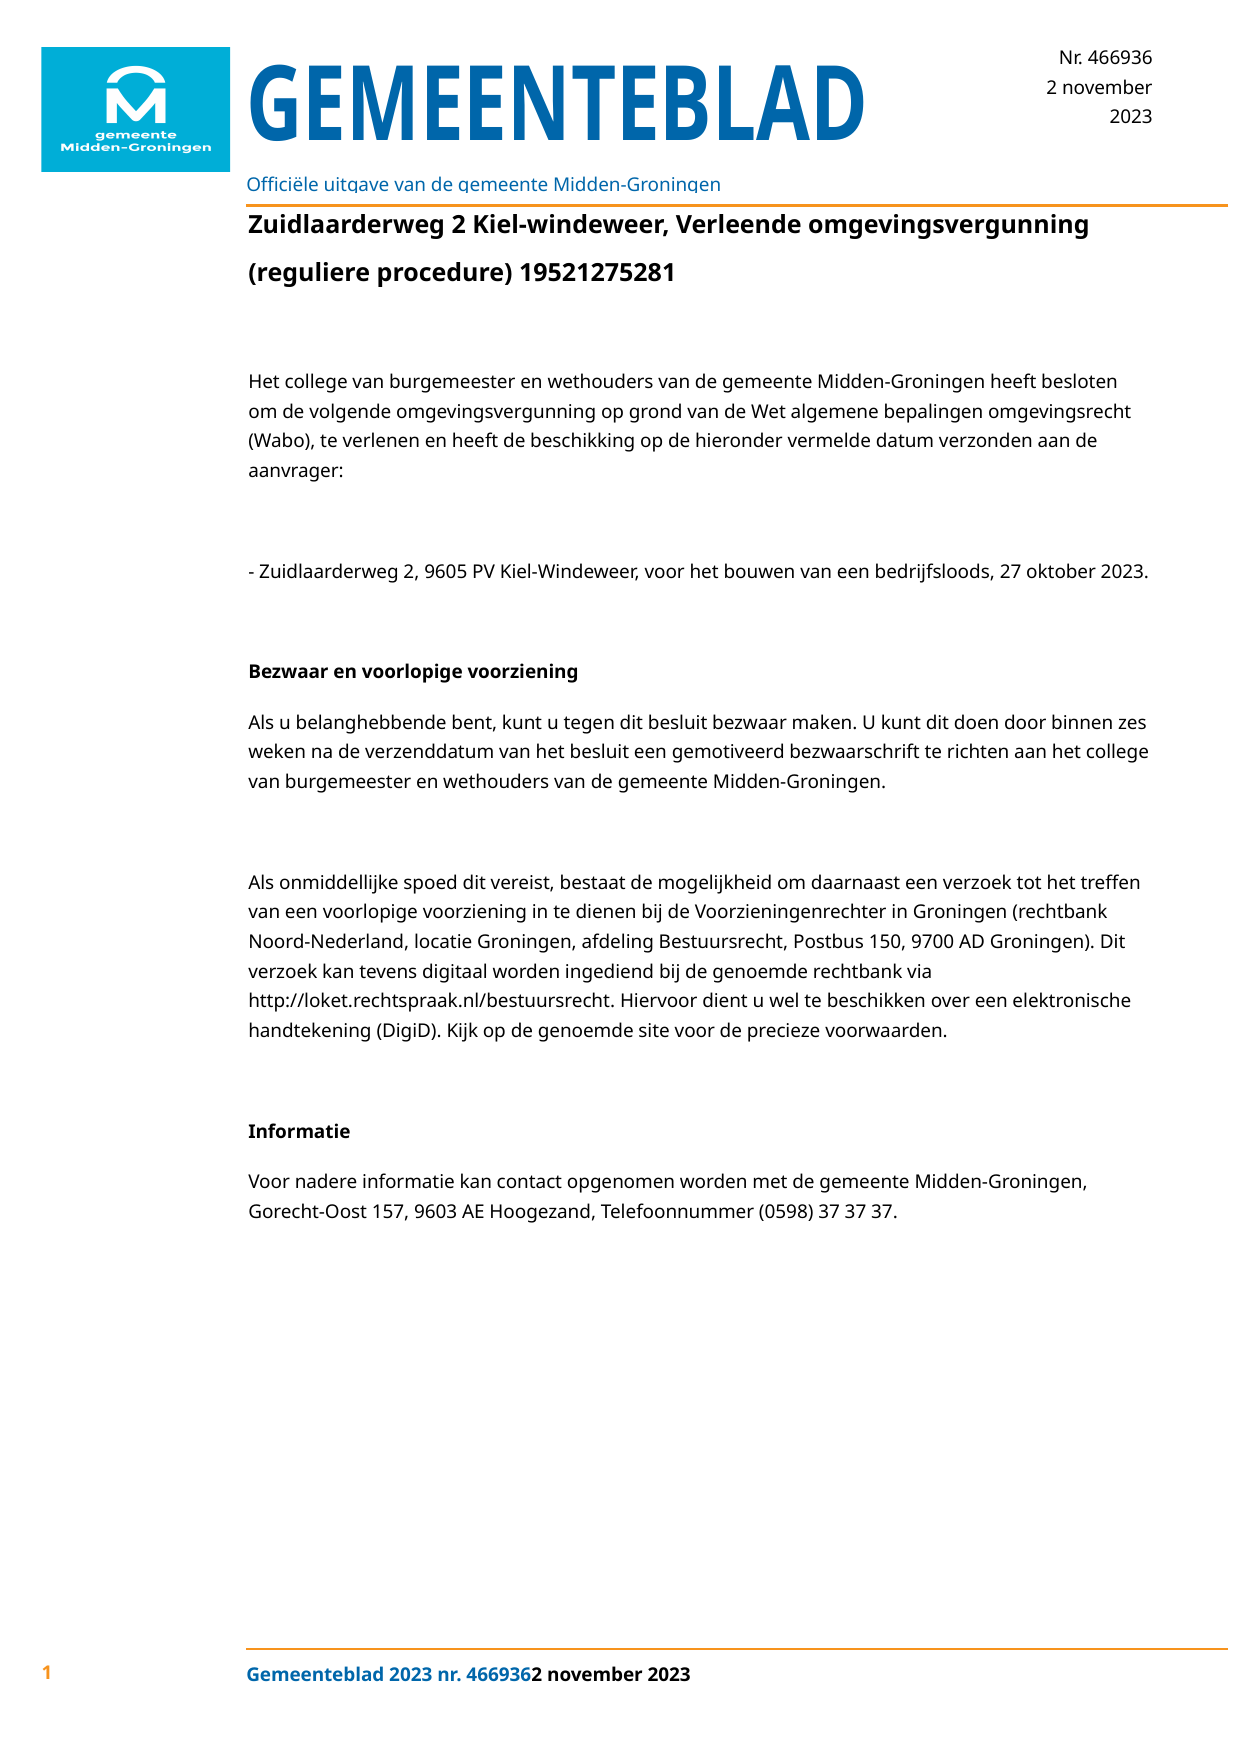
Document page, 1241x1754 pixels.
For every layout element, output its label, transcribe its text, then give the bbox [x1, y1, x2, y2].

picture [184, 146, 190, 153]
text Als u belanghebbende bent, kunt u tegen dit besluit bezwaar maken. U kunt dit doen door binnen zes weken na de verzenddatum van het besluit een gemotiveerd bezwaarschrift te richten aan het college van burgemeester en wethouders van de gemeente Midden-Groningen. [248, 709, 1152, 794]
picture [107, 89, 165, 122]
text Als onmiddellijke spoed dit vereist, bestaat de mogelijkheid om daarnaast een verzoek tot het treffen van een voorlopige voorziening in te dienen bij de Voorzieningenrechter in Groningen (rechtbank Noord-Nederland, locatie Groningen, afdeling Bestuursrecht, Postbus 150, 9700 AD Groningen). Dit verzoek kan tevens digitaal worden ingediend bij de genoemde rechtbank via http://loket.rechtspraak.nl/bestuursrecht. Hiervoor dient u wel te beschikken over een elektronische handtekening (DigiD). Kijk op de genoemde site voor de precieze voorwaarden. [248, 869, 1152, 1043]
text - Zuidlaarderweg 2, 9605 PV Kiel-Windeweer, voor het bouwen van een bedrijfsloods, 27 oktober 2023. [248, 558, 1152, 584]
picture [108, 66, 164, 82]
text Zuidlaarderweg 2 Kiel-windeweer, Verleende omgevingsvergunning (reguliere procedure) 19521275281 [248, 207, 1152, 288]
text Bezwaar en voorlopige voorziening [248, 659, 1152, 684]
text Voor nadere informatie kan contact opgenomen worden met de gemeente Midden-Groningen, Gorecht-Oost 157, 9603 AE Hoogezand, Telefoonnummer (0598) 37 37 37. [248, 1168, 1152, 1224]
text Informatie [248, 1118, 1152, 1144]
text Het college van burgemeester en wethouders van de gemeente Midden-Groningen heeft besloten om de volgende omgevingsvergunning op grond van de Wet algemene bepalingen omgevingsrecht (Wabo), te verlenen en heeft de beschikking op de hieronder vermelde datum verzonden aan de aanvrager: [248, 368, 1152, 483]
